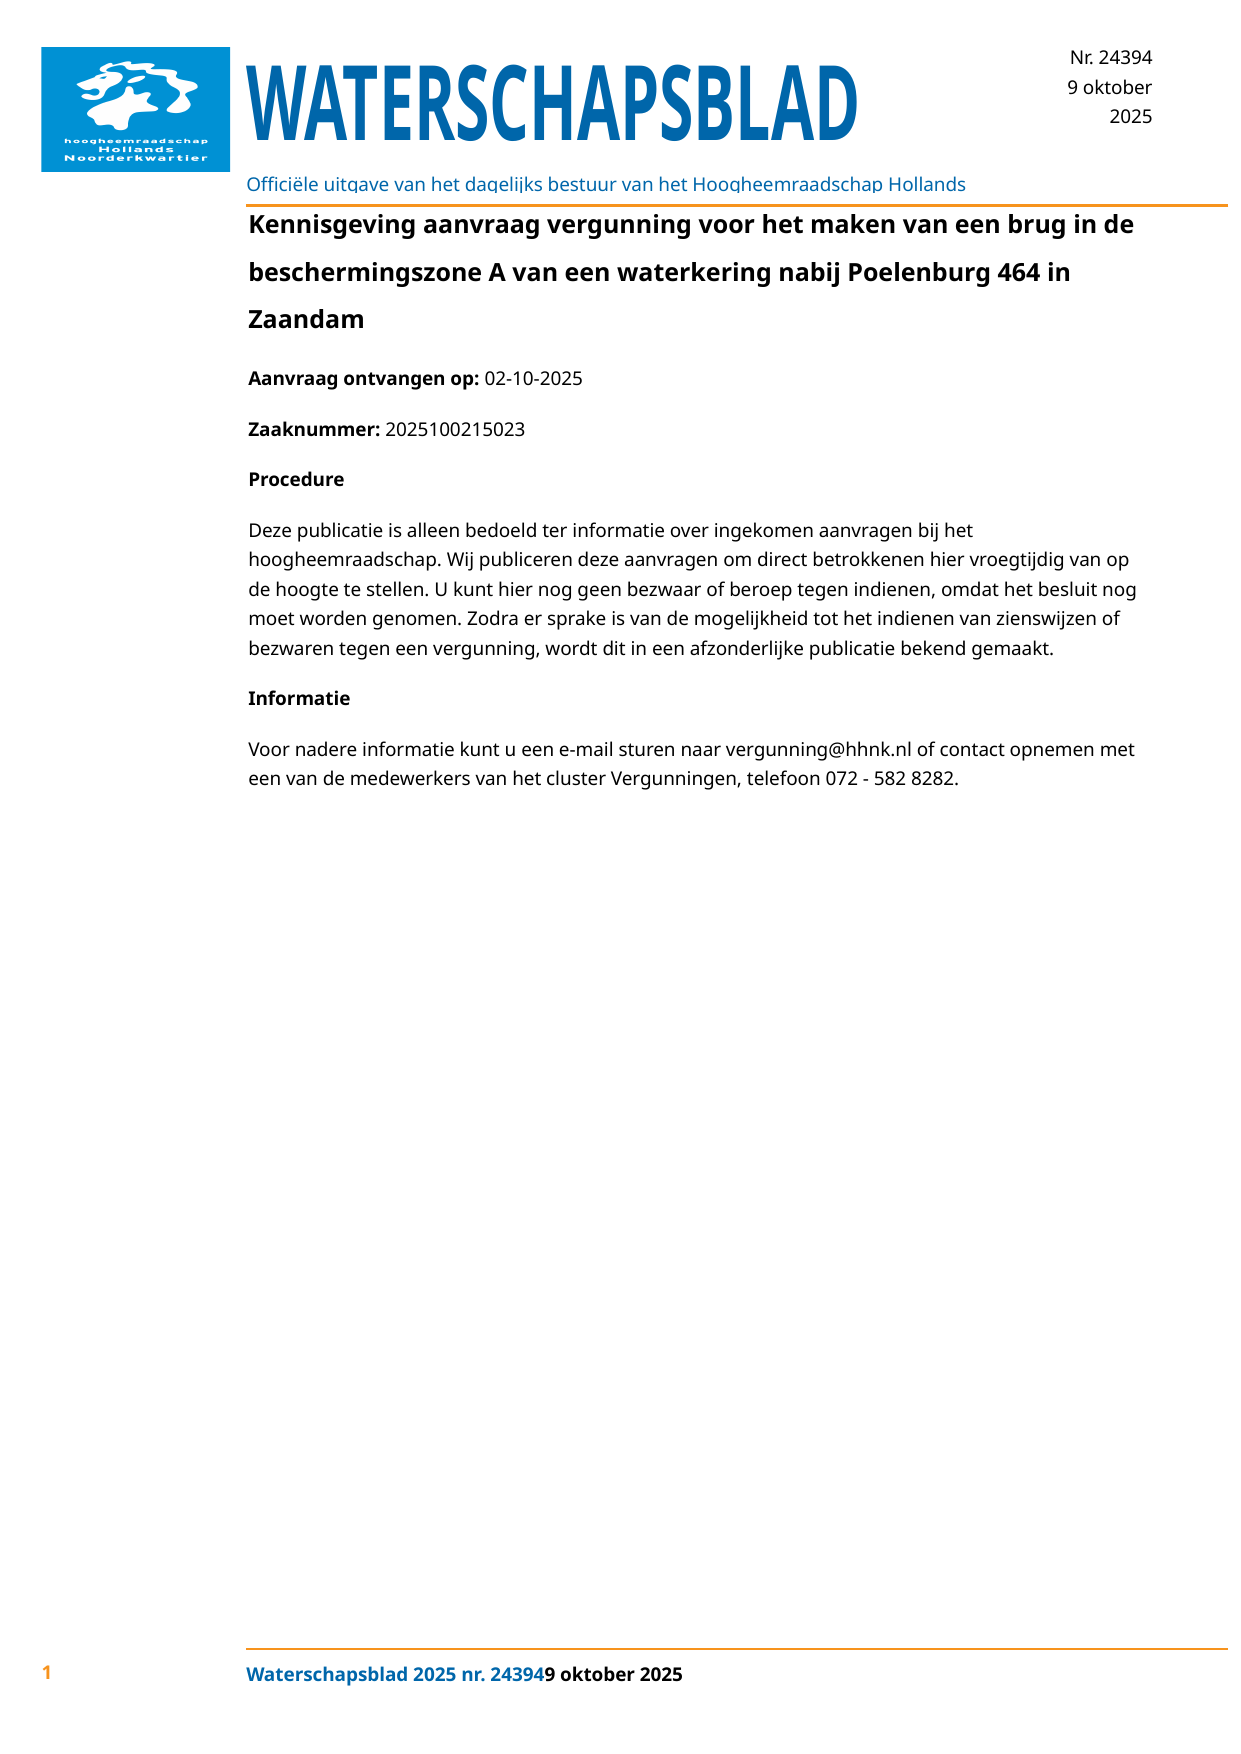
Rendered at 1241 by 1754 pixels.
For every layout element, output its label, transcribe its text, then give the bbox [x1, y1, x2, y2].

text Voor nadere informatie kunt u een e-mail sturen naar vergunning@hhnk.nl of contact opnemen met een van de medewerkers van het cluster Vergunningen, telefoon 072 - 582 8282. [248, 736, 1152, 791]
text Procedure [248, 466, 1152, 492]
text Aanvraag ontvangen op: 02-10-2025 [248, 366, 1152, 391]
text Deze publicatie is alleen bedoeld ter informatie over ingekomen aanvragen bij het hoogheemraadschap. Wij publiceren deze aanvragen om direct betrokkenen hier vroegtijdig van op de hoogte te stellen. U kunt hier nog geen bezwaar of beroep tegen indienen, omdat het besluit nog moet worden genomen. Zodra er sprake is van de mogelijkheid tot het indienen van zienswijzen of bezwaren tegen een vergunning, wordt dit in een afzonderlijke publicatie bekend gemaakt. [248, 517, 1152, 661]
picture [78, 64, 122, 99]
picture [129, 76, 144, 82]
text Zaaknummer: 2025100215023 [248, 416, 1152, 442]
picture [88, 87, 157, 130]
text Kennisgeving aanvraag vergunning voor het maken van een brug in de beschermingszone A van een waterkering nabij Poelenburg 464 in Zaandam [248, 207, 1152, 336]
picture [118, 62, 197, 112]
text Informatie [248, 686, 1152, 711]
